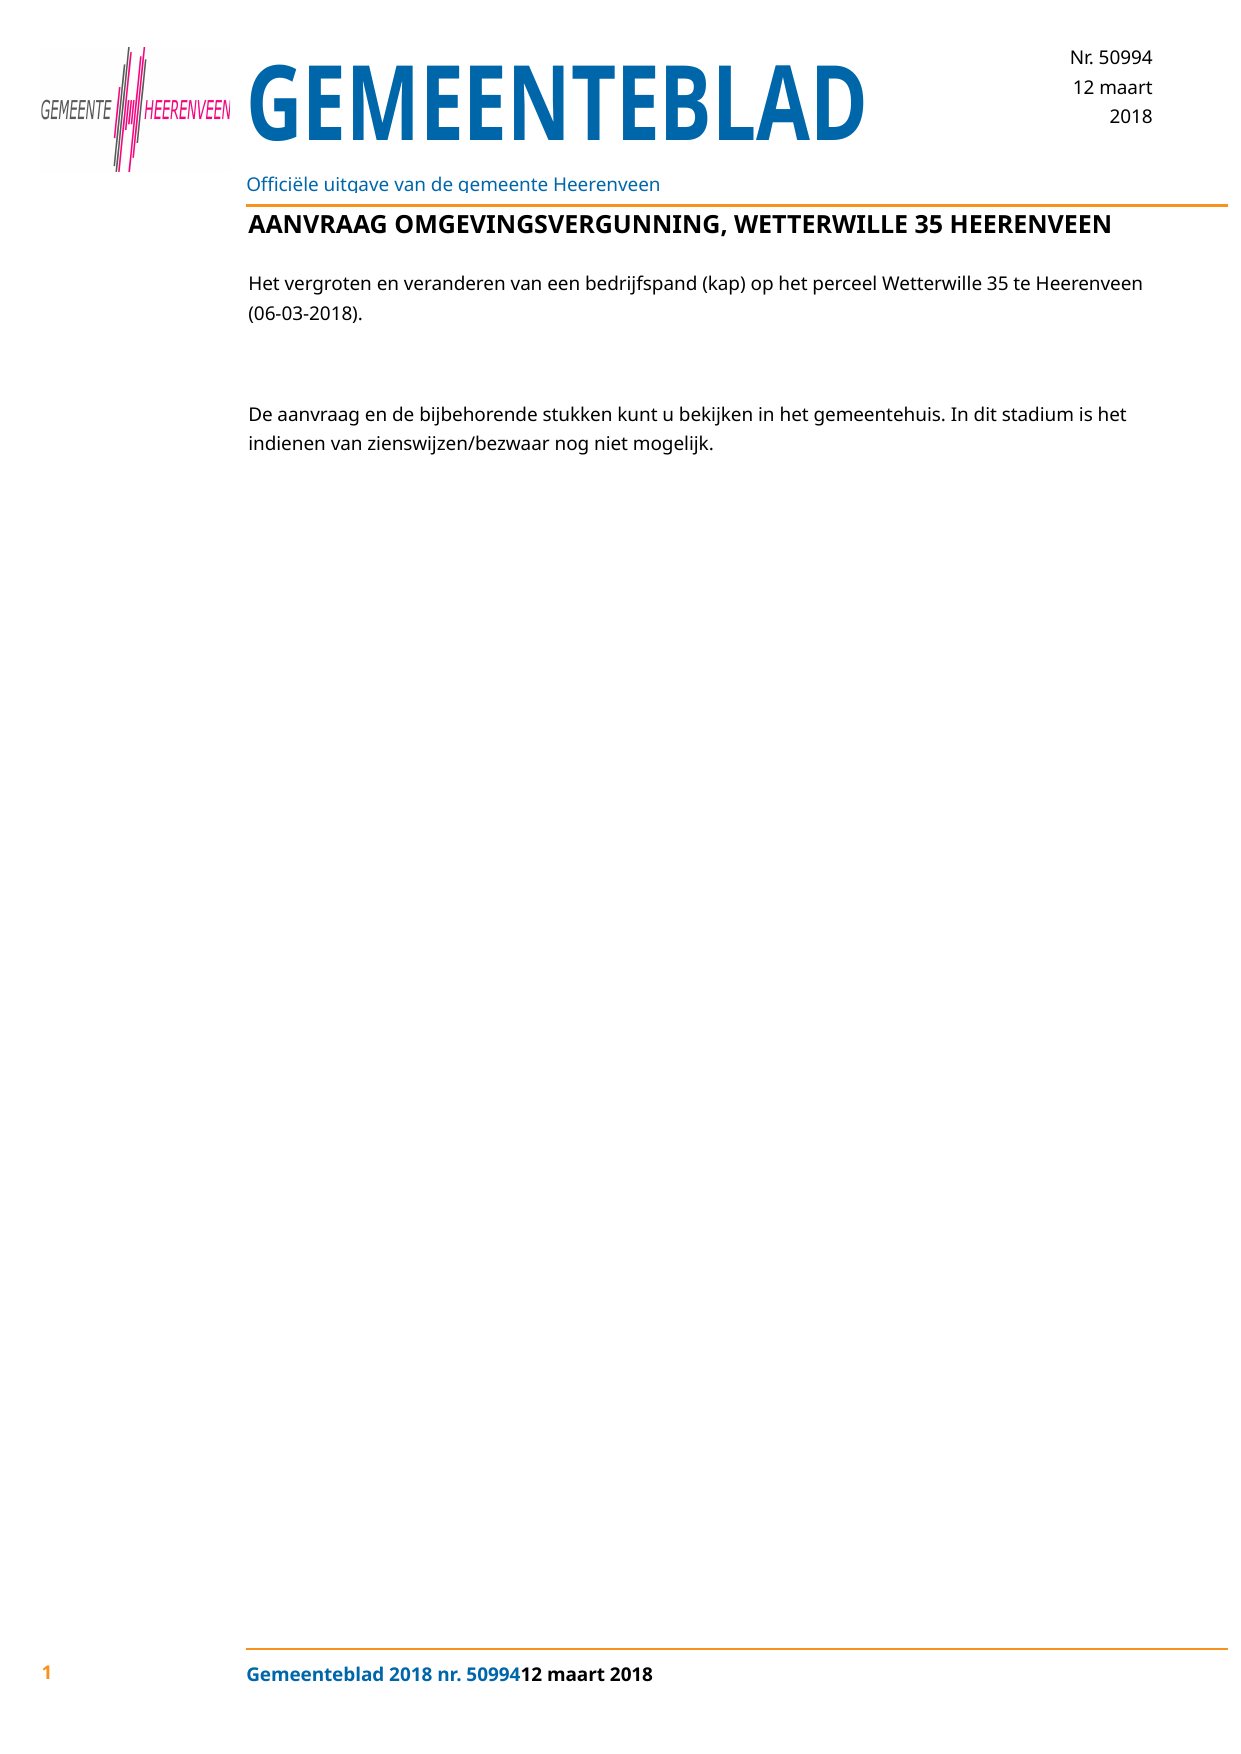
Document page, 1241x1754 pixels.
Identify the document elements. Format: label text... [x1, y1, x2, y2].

text Het vergroten en veranderen van een bedrijfspand (kap) op het perceel Wetterwille 35 te Heerenveen (06-03-2018). [248, 270, 1152, 326]
text AANVRAAG OMGEVINGSVERGUNNING, WETTERWILLE 35 HEERENVEEN [248, 207, 1152, 241]
picture [41, 47, 231, 172]
text De aanvraag en de bijbehorende stukken kunt u bekijken in het gemeentehuis. In dit stadium is het indienen van zienswijzen/bezwaar nog niet mogelijk. [248, 401, 1152, 456]
